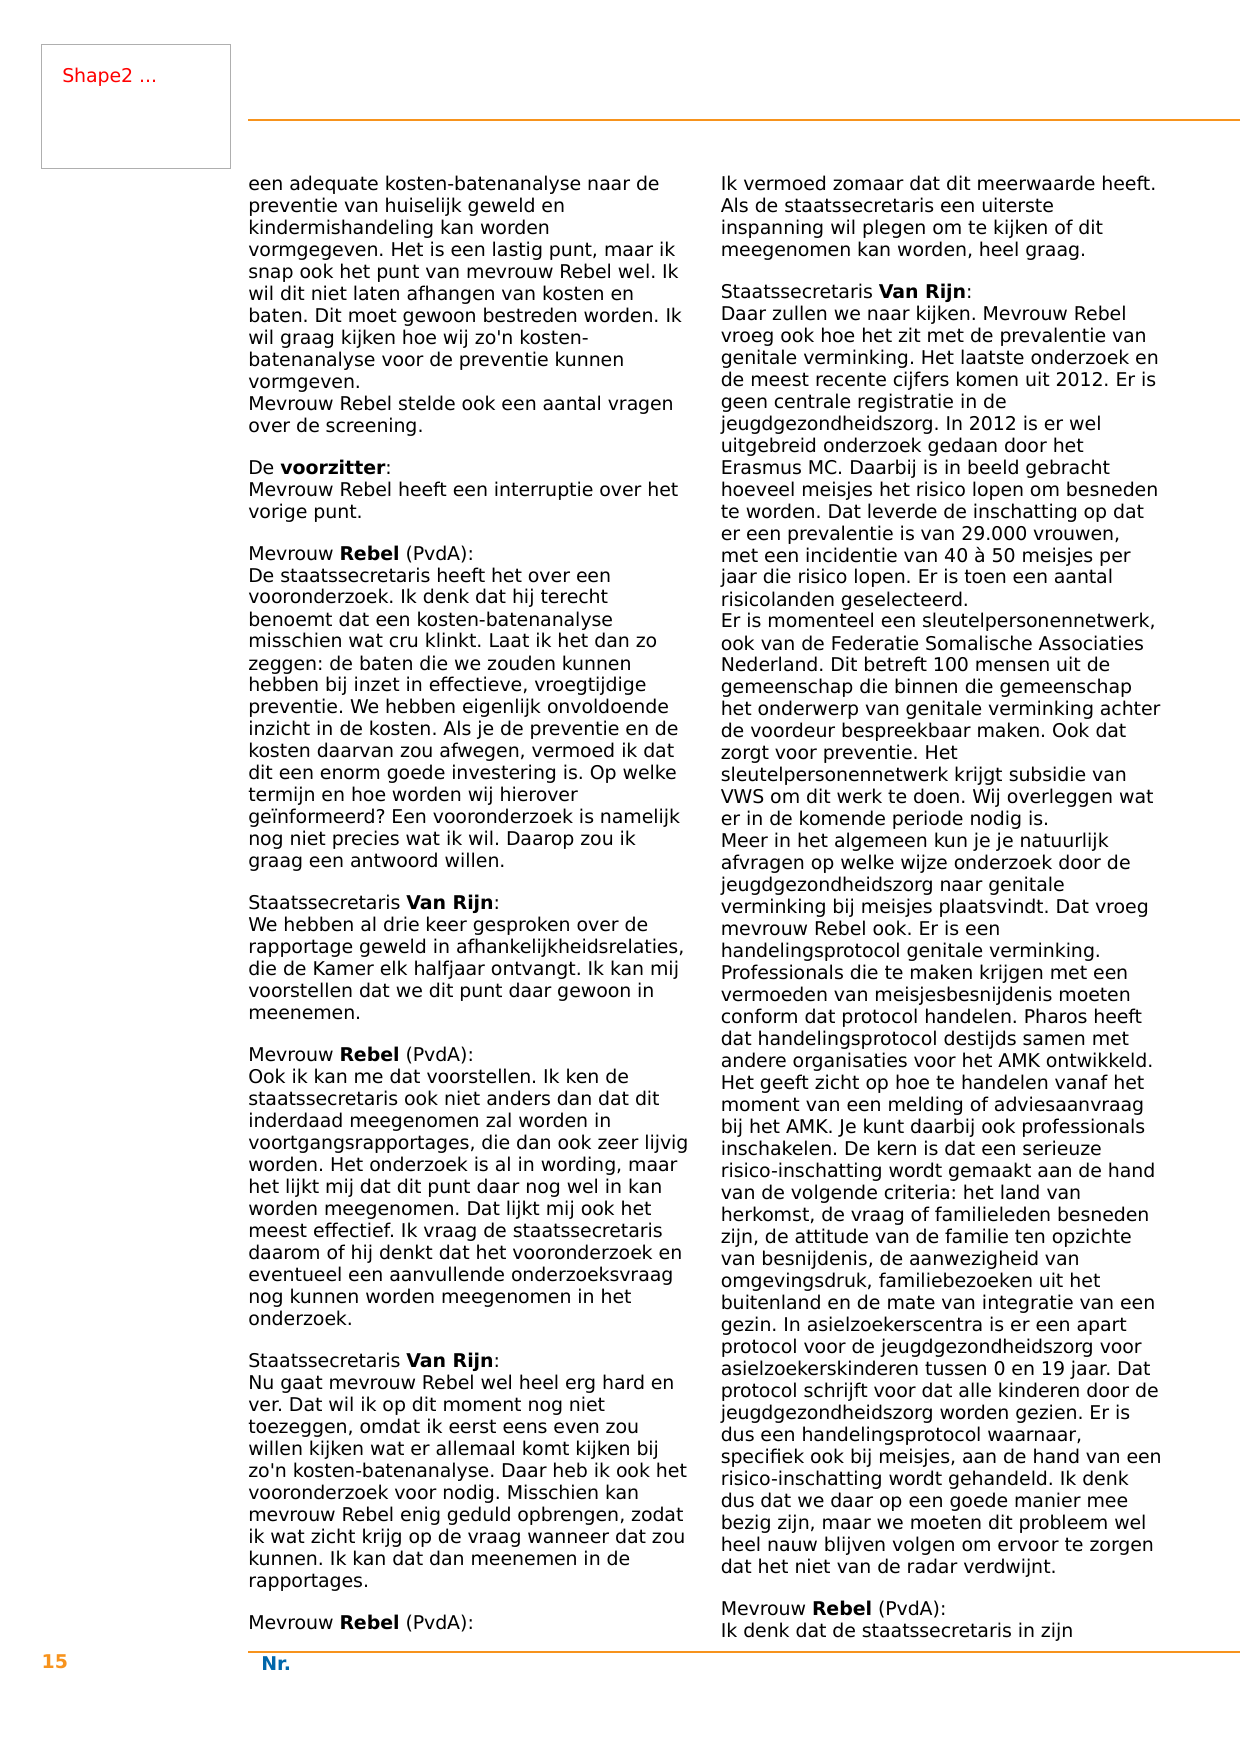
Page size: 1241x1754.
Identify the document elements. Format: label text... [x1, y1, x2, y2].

text Staatssecretaris Van Rijn: [248, 892, 691, 914]
text Mevrouw Rebel (PvdA): [721, 1597, 1163, 1619]
text Staatssecretaris Van Rijn: [721, 281, 1163, 303]
text Staatssecretaris Van Rijn: [248, 1350, 691, 1372]
text Mevrouw Rebel (PvdA): [248, 1044, 691, 1066]
text Mevrouw Rebel stelde ook een aantal vragen over de screening. [248, 393, 691, 437]
text een adequate kosten-batenanalyse naar de preventie van huiselijk geweld en kindermishandeling kan worden vormgegeven. Het is een lastig punt, maar ik snap ook het punt van mevrouw Rebel wel. Ik wil dit niet laten afhangen van kosten en baten. Dit moet gewoon bestreden worden. Ik wil graag kijken hoe wij zo'n kosten-batenanalyse voor de preventie kunnen vormgeven. [248, 173, 691, 393]
text Daar zullen we naar kijken. Mevrouw Rebel vroeg ook hoe het zit met de prevalentie van genitale verminking. Het laatste onderzoek en de meest recente cijfers komen uit 2012. Er is geen centrale registratie in de jeugdgezondheidszorg. In 2012 is er wel uitgebreid onderzoek gedaan door het Erasmus MC. Daarbij is in beeld gebracht hoeveel meisjes het risico lopen om besneden te worden. Dat leverde de inschatting op dat er een prevalentie is van 29.000 vrouwen, met een incidentie van 40 à 50 meisjes per jaar die risico lopen. Er is toen een aantal risicolanden geselecteerd. [721, 303, 1163, 610]
text Ik vermoed zomaar dat dit meerwaarde heeft. Als de staatssecretaris een uiterste inspanning wil plegen om te kijken of dit meegenomen kan worden, heel graag. [721, 173, 1163, 261]
text De voorzitter: [248, 457, 691, 478]
text Nu gaat mevrouw Rebel wel heel erg hard en ver. Dat wil ik op dit moment nog niet toezeggen, omdat ik eerst eens even zou willen kijken wat er allemaal komt kijken bij zo'n kosten-batenanalyse. Daar heb ik ook het vooronderzoek voor nodig. Misschien kan mevrouw Rebel enig geduld opbrengen, zodat ik wat zicht krijg op de vraag wanneer dat zou kunnen. Ik kan dat dan meenemen in de rapportages. [248, 1372, 691, 1592]
text Ik denk dat de staatssecretaris in zijn [721, 1619, 1163, 1641]
text Mevrouw Rebel (PvdA): [248, 1612, 691, 1633]
text Mevrouw Rebel (PvdA): [248, 542, 691, 564]
text Mevrouw Rebel heeft een interruptie over het vorige punt. [248, 478, 691, 522]
text We hebben al drie keer gesproken over de rapportage geweld in afhankelijkheidsrelaties, die de Kamer elk halfjaar ontvangt. Ik kan mij voorstellen dat we dit punt daar gewoon in meenemen. [248, 914, 691, 1024]
text Meer in het algemeen kun je je natuurlijk afvragen op welke wijze onderzoek door de jeugdgezondheidszorg naar genitale verminking bij meisjes plaatsvindt. Dat vroeg mevrouw Rebel ook. Er is een handelingsprotocol genitale verminking. Professionals die te maken krijgen met een vermoeden van meisjesbesnijdenis moeten conform dat protocol handelen. Pharos heeft dat handelingsprotocol destijds samen met andere organisaties voor het AMK ontwikkeld. Het geeft zicht op hoe te handelen vanaf het moment van een melding of adviesaanvraag bij het AMK. Je kunt daarbij ook professionals inschakelen. De kern is dat een serieuze risico-inschatting wordt gemaakt aan de hand van de volgende criteria: het land van herkomst, de vraag of familieleden besneden zijn, de attitude van de familie ten opzichte van besnijdenis, de aanwezigheid van omgevingsdruk, familiebezoeken uit het buitenland en de mate van integratie van een gezin. In asielzoekerscentra is er een apart protocol voor de jeugdgezondheidszorg voor asielzoekerskinderen tussen 0 en 19 jaar. Dat protocol schrijft voor dat alle kinderen door de jeugdgezondheidszorg worden gezien. Er is dus een handelingsprotocol waarnaar, specifiek ook bij meisjes, aan de hand van een risico-inschatting wordt gehandeld. Ik denk dus dat we daar op een goede manier mee bezig zijn, maar we moeten dit probleem wel heel nauw blijven volgen om ervoor te zorgen dat het niet van de radar verdwijnt. [721, 830, 1163, 1577]
text Er is momenteel een sleutelpersonennetwerk, ook van de Federatie Somalische Associaties Nederland. Dit betreft 100 mensen uit de gemeenschap die binnen die gemeenschap het onderwerp van genitale verminking achter de voordeur bespreekbaar maken. Ook dat zorgt voor preventie. Het sleutelpersonennetwerk krijgt subsidie van VWS om dit werk te doen. Wij overleggen wat er in de komende periode nodig is. [721, 610, 1163, 830]
text Ook ik kan me dat voorstellen. Ik ken de staatssecretaris ook niet anders dan dat dit inderdaad meegenomen zal worden in voortgangsrapportages, die dan ook zeer lijvig worden. Het onderzoek is al in wording, maar het lijkt mij dat dit punt daar nog wel in kan worden meegenomen. Dat lijkt mij ook het meest effectief. Ik vraag de staatssecretaris daarom of hij denkt dat het vooronderzoek en eventueel een aanvullende onderzoeksvraag nog kunnen worden meegenomen in het onderzoek. [248, 1066, 691, 1330]
text De staatssecretaris heeft het over een vooronderzoek. Ik denk dat hij terecht benoemt dat een kosten-batenanalyse misschien wat cru klinkt. Laat ik het dan zo zeggen: de baten die we zouden kunnen hebben bij inzet in effectieve, vroegtijdige preventie. We hebben eigenlijk onvoldoende inzicht in de kosten. Als je de preventie en de kosten daarvan zou afwegen, vermoed ik dat dit een enorm goede investering is. Op welke termijn en hoe worden wij hierover geïnformeerd? Een vooronderzoek is namelijk nog niet precies wat ik wil. Daarop zou ik graag een antwoord willen. [248, 564, 691, 872]
